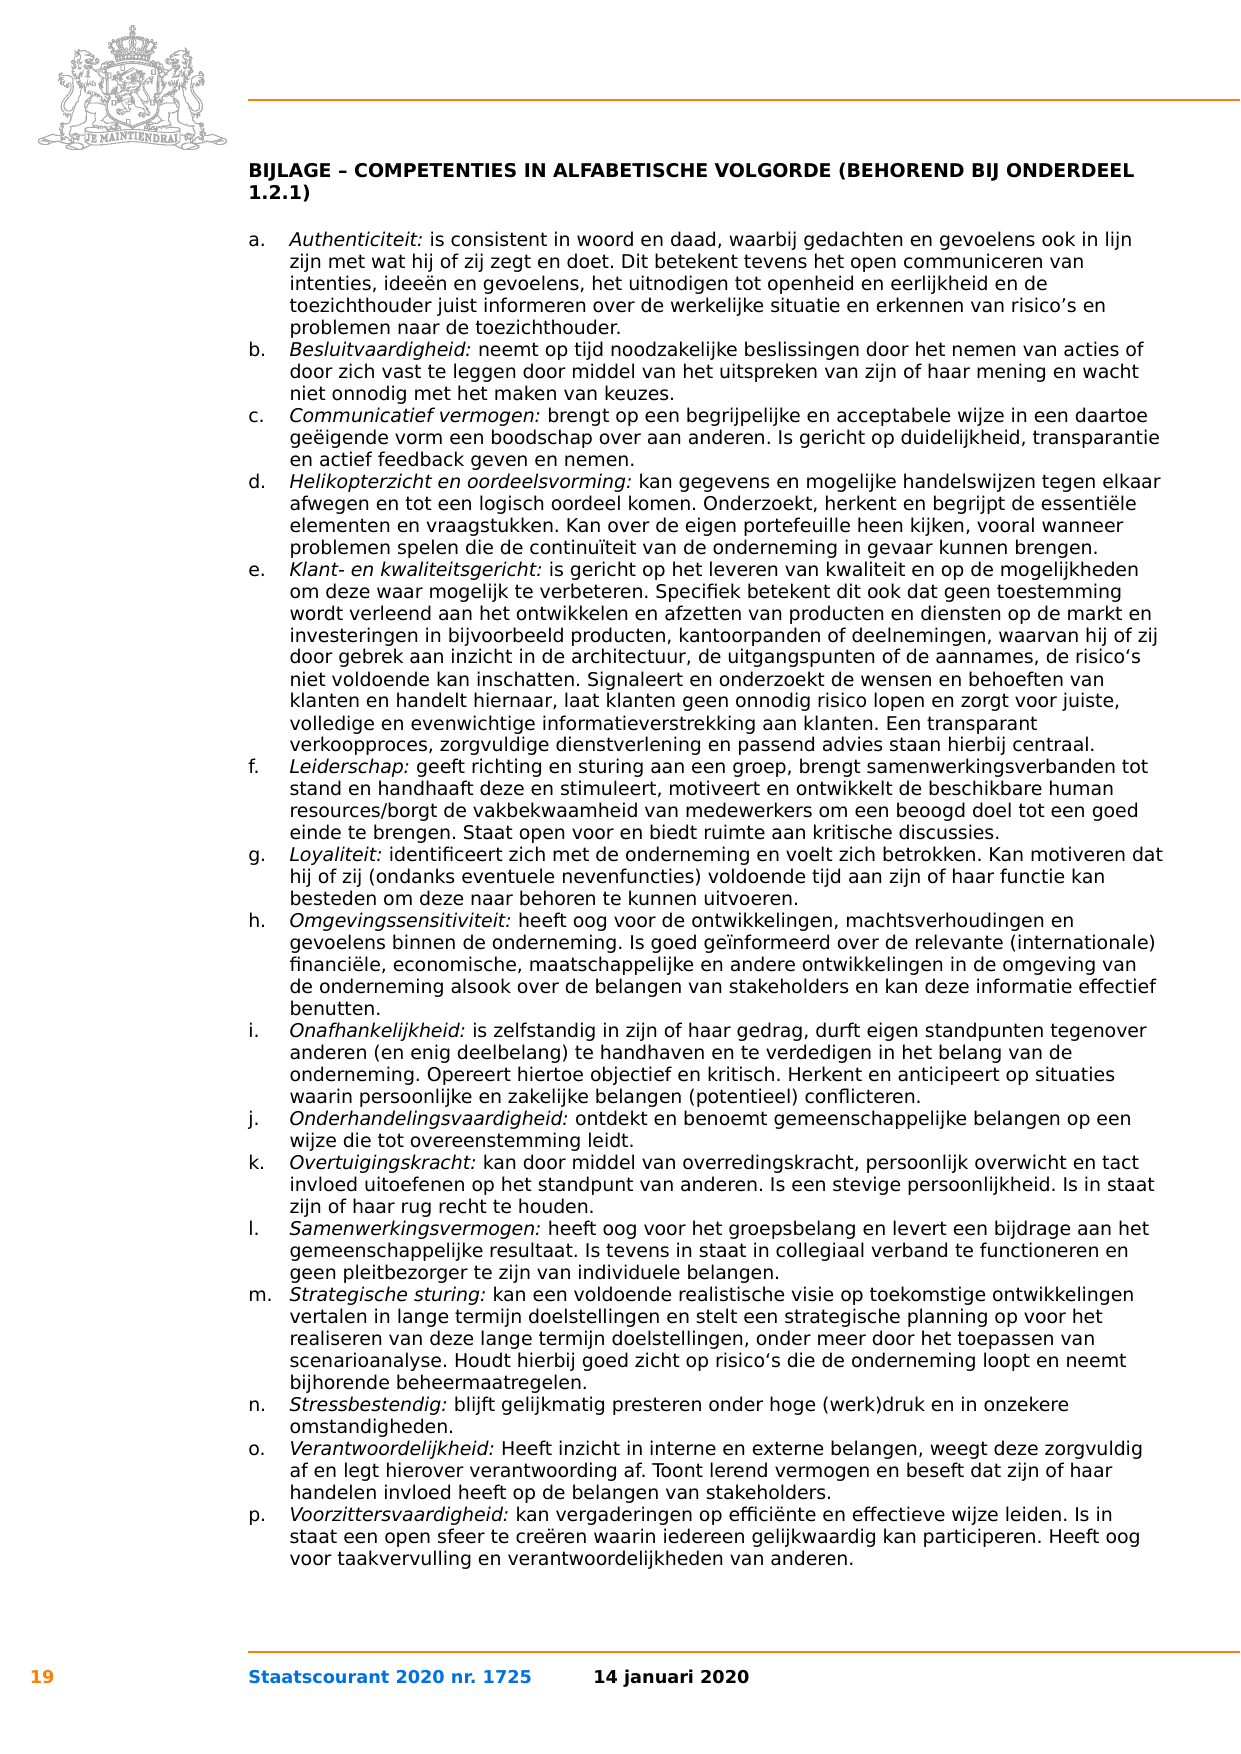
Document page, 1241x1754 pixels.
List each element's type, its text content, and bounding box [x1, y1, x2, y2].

picture [38, 25, 227, 150]
text m. Strategische sturing: kan een voldoende realistische visie op toekomstige ontwikkelingen vertalen in lange termijn doelstellingen en stelt een strategische planning op voor het realiseren van deze lange termijn doelstellingen, onder meer door het toepassen van scenarioanalyse. Houdt hierbij goed zicht op risico‘s die de onderneming loopt en neemt bijhorende beheermaatregelen. [248, 1284, 1163, 1394]
text a. Authenticiteit: is consistent in woord en daad, waarbij gedachten en gevoelens ook in lijn zijn met wat hij of zij zegt en doet. Dit betekent tevens het open communiceren van intenties, ideeën en gevoelens, het uitnodigen tot openheid en eerlijkheid en de toezichthouder juist informeren over de werkelijke situatie en erkennen van risico’s en problemen naar de toezichthouder. [248, 229, 1163, 339]
text f. Leiderschap: geeft richting en sturing aan een groep, brengt samenwerkingsverbanden tot stand en handhaaft deze en stimuleert, motiveert en ontwikkelt de beschikbare human resources/borgt de vakbekwaamheid van medewerkers om een beoogd doel tot een goed einde te brengen. Staat open voor en biedt ruimte aan kritische discussies. [248, 756, 1163, 844]
text e. Klant- en kwaliteitsgericht: is gericht op het leveren van kwaliteit en op de mogelijkheden om deze waar mogelijk te verbeteren. Specifiek betekent dit ook dat geen toestemming wordt verleend aan het ontwikkelen en afzetten van producten en diensten op de markt en investeringen in bijvoorbeeld producten, kantoorpanden of deelnemingen, waarvan hij of zij door gebrek aan inzicht in de architectuur, de uitgangspunten of de aannames, de risico‘s niet voldoende kan inschatten. Signaleert en onderzoekt de wensen en behoeften van klanten en handelt hiernaar, laat klanten geen onnodig risico lopen en zorgt voor juiste, volledige en evenwichtige informatieverstrekking aan klanten. Een transparant verkoopproces, zorgvuldige dienstverlening en passend advies staan hierbij centraal. [248, 558, 1163, 756]
text l. Samenwerkingsvermogen: heeft oog voor het groepsbelang en levert een bijdrage aan het gemeenschappelijke resultaat. Is tevens in staat in collegiaal verband te functioneren en geen pleitbezorger te zijn van individuele belangen. [248, 1218, 1163, 1284]
text o. Verantwoordelijkheid: Heeft inzicht in interne en externe belangen, weegt deze zorgvuldig af en legt hierover verantwoording af. Toont lerend vermogen en beseft dat zijn of haar handelen invloed heeft op de belangen van stakeholders. [248, 1438, 1163, 1504]
text p. Voorzittersvaardigheid: kan vergaderingen op efficiënte en effectieve wijze leiden. Is in staat een open sfeer te creëren waarin iedereen gelijkwaardig kan participeren. Heeft oog voor taakvervulling en verantwoordelijkheden van anderen. [248, 1504, 1163, 1569]
text d. Helikopterzicht en oordeelsvorming: kan gegevens en mogelijke handelswijzen tegen elkaar afwegen en tot een logisch oordeel komen. Onderzoekt, herkent en begrijpt de essentiële elementen en vraagstukken. Kan over de eigen portefeuille heen kijken, vooral wanneer problemen spelen die de continuïteit van de onderneming in gevaar kunnen brengen. [248, 471, 1163, 558]
text j. Onderhandelingsvaardigheid: ontdekt en benoemt gemeenschappelijke belangen op een wijze die tot overeenstemming leidt. [248, 1108, 1163, 1152]
text n. Stressbestendig: blijft gelijkmatig presteren onder hoge (werk)druk en in onzekere omstandigheden. [248, 1394, 1163, 1438]
text g. Loyaliteit: identificeert zich met de onderneming en voelt zich betrokken. Kan motiveren dat hij of zij (ondanks eventuele nevenfuncties) voldoende tijd aan zijn of haar functie kan besteden om deze naar behoren te kunnen uitvoeren. [248, 844, 1163, 910]
subtitle BIJLAGE – COMPETENTIES IN ALFABETISCHE VOLGORDE (BEHOREND BIJ ONDERDEEL 1.2.1) [248, 160, 1163, 204]
text b. Besluitvaardigheid: neemt op tijd noodzakelijke beslissingen door het nemen van acties of door zich vast te leggen door middel van het uitspreken van zijn of haar mening en wacht niet onnodig met het maken van keuzes. [248, 339, 1163, 405]
text h. Omgevingssensitiviteit: heeft oog voor de ontwikkelingen, machtsverhoudingen en gevoelens binnen de onderneming. Is goed geïnformeerd over de relevante (internationale) financiële, economische, maatschappelijke en andere ontwikkelingen in de omgeving van de onderneming alsook over de belangen van stakeholders en kan deze informatie effectief benutten. [248, 910, 1163, 1020]
text c. Communicatief vermogen: brengt op een begrijpelijke en acceptabele wijze in een daartoe geëigende vorm een boodschap over aan anderen. Is gericht op duidelijkheid, transparantie en actief feedback geven en nemen. [248, 405, 1163, 471]
text k. Overtuigingskracht: kan door middel van overredingskracht, persoonlijk overwicht en tact invloed uitoefenen op het standpunt van anderen. Is een stevige persoonlijkheid. Is in staat zijn of haar rug recht te houden. [248, 1152, 1163, 1218]
text i. Onafhankelijkheid: is zelfstandig in zijn of haar gedrag, durft eigen standpunten tegenover anderen (en enig deelbelang) te handhaven en te verdedigen in het belang van de onderneming. Opereert hiertoe objectief en kritisch. Herkent en anticipeert op situaties waarin persoonlijke en zakelijke belangen (potentieel) conflicteren. [248, 1020, 1163, 1108]
